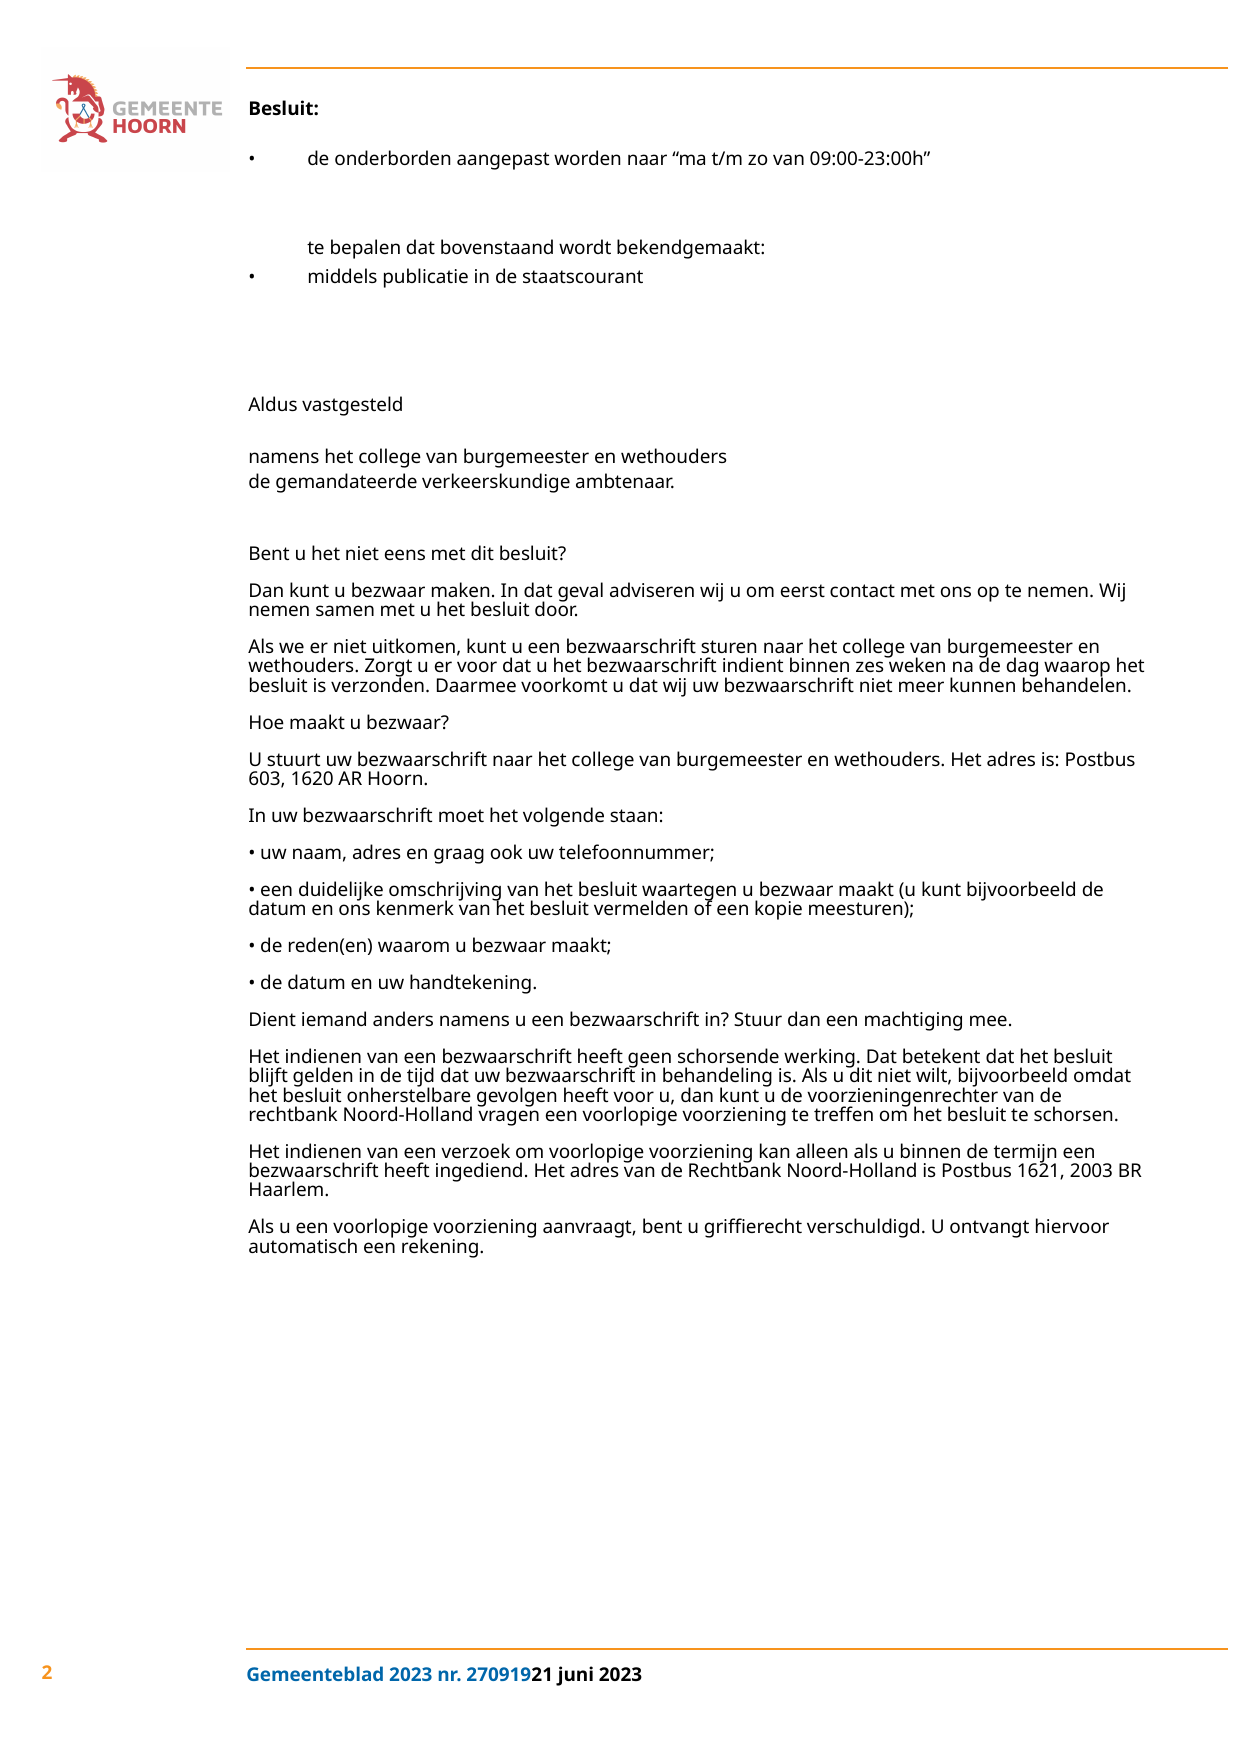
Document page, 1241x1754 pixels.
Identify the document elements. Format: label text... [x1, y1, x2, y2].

text Het indienen van een verzoek om voorlopige voorziening kan alleen als u binnen de termijn een bezwaarschrift heeft ingediend. Het adres van de Rechtbank Noord-Holland is Postbus 1621, 2003 BR Haarlem. [248, 1143, 1152, 1201]
text • uw naam, adres en graag ook uw telefoonnummer; [248, 844, 1152, 863]
picture [41, 47, 231, 172]
list de onderborden aangepast worden naar “ma t/m zo van 09:00-23:00h” [248, 145, 1152, 171]
text de gemandateerde verkeerskundige ambtenaar. [248, 468, 1152, 494]
text U stuurt uw bezwaarschrift naar het college van burgemeester en wethouders. Het adres is: Postbus 603, 1620 AR Hoorn. [248, 751, 1152, 789]
list te bepalen dat bovenstaand wordt bekendgemaakt: [248, 234, 1152, 260]
text Dient iemand anders namens u een bezwaarschrift in? Stuur dan een machtiging mee. [248, 1011, 1152, 1030]
text Dan kunt u bezwaar maken. In dat geval adviseren wij u om eerst contact met ons op te nemen. Wij nemen samen met u het besluit door. [248, 582, 1152, 620]
list middels publicatie in de staatscourant [248, 263, 1152, 289]
text In uw bezwaarschrift moet het volgende staan: [248, 807, 1152, 826]
text Bent u het niet eens met dit besluit? [248, 545, 1152, 564]
text Aldus vastgesteld [248, 391, 1152, 417]
text Het indienen van een bezwaarschrift heeft geen schorsende werking. Dat betekent dat het besluit blijft gelden in de tijd dat uw bezwaarschrift in behandeling is. Als u dit niet wilt, bijvoorbeeld omdat het besluit onherstelbare gevolgen heeft voor u, dan kunt u de voorzieningenrechter van de rechtbank Noord-Holland vragen een voorlopige voorziening te treffen om het besluit te schorsen. [248, 1048, 1152, 1125]
text • een duidelijke omschrijving van het besluit waartegen u bezwaar maakt (u kunt bijvoorbeeld de datum en ons kenmerk van het besluit vermelden of een kopie meesturen); [248, 881, 1152, 919]
text namens het college van burgemeester en wethouders [248, 443, 1152, 468]
text Besluit: [248, 95, 1152, 121]
text • de reden(en) waarom u bezwaar maakt; [248, 937, 1152, 956]
text Als we er niet uitkomen, kunt u een bezwaarschrift sturen naar het college van burgemeester en wethouders. Zorgt u er voor dat u het bezwaarschrift indient binnen zes weken na de dag waarop het besluit is verzonden. Daarmee voorkomt u dat wij uw bezwaarschrift niet meer kunnen behandelen. [248, 638, 1152, 696]
text • de datum en uw handtekening. [248, 974, 1152, 993]
text Hoe maakt u bezwaar? [248, 714, 1152, 733]
text Als u een voorlopige voorziening aanvraagt, bent u griffierecht verschuldigd. U ontvangt hiervoor automatisch een rekening. [248, 1218, 1152, 1257]
